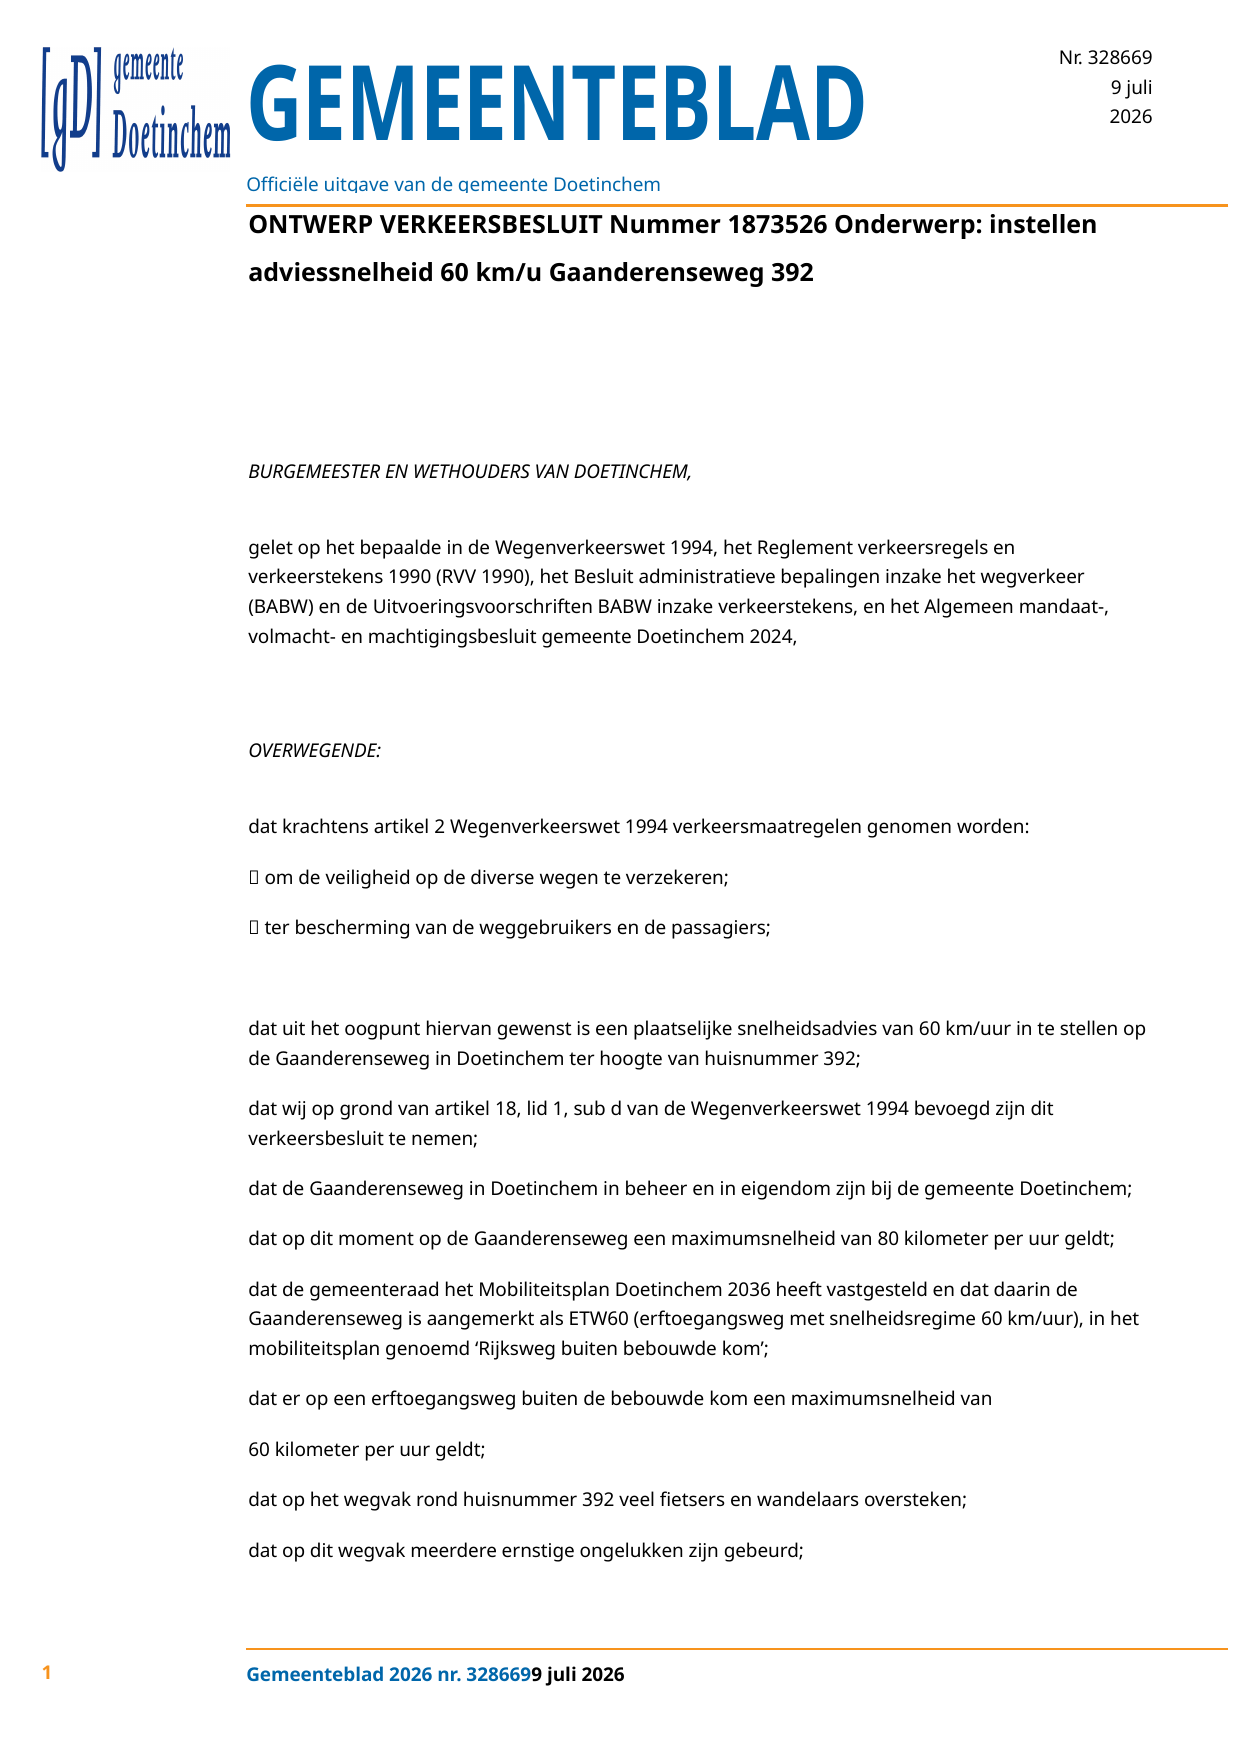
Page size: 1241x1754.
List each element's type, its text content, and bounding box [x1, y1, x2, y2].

text dat uit het oogpunt hiervan gewenst is een plaatselijke snelheidsadvies van 60 km/uur in te stellen op de Gaanderenseweg in Doetinchem ter hoogte van huisnummer 392; [248, 1015, 1152, 1070]
text BURGEMEESTER EN WETHOUDERS VAN DOETINCHEM, [248, 458, 1152, 484]
text dat op het wegvak rond huisnummer 392 veel fietsers en wandelaars oversteken; [248, 1486, 1152, 1512]
text dat de Gaanderenseweg in Doetinchem in beheer en in eigendom zijn bij de gemeente Doetinchem; [248, 1175, 1152, 1201]
text dat op dit wegvak meerdere ernstige ongelukken zijn gebeurd; [248, 1537, 1152, 1562]
text dat er op een erftoegangsweg buiten de bebouwde kom een maximumsnelheid van [248, 1386, 1152, 1411]
text dat krachtens artikel 2 Wegenverkeerswet 1994 verkeersmaatregelen genomen worden: [248, 813, 1152, 839]
picture [41, 47, 231, 172]
text dat wij op grond van artikel 18, lid 1, sub d van de Wegenverkeerswet 1994 bevoegd zijn dit verkeersbesluit te nemen; [248, 1095, 1152, 1150]
text dat op dit moment op de Gaanderenseweg een maximumsnelheid van 80 kilometer per uur geldt; [248, 1226, 1152, 1251]
text ONTWERP VERKEERSBESLUIT Nummer 1873526 Onderwerp: instellen adviessnelheid 60 km/u Gaanderenseweg 392 [248, 207, 1152, 288]
text  om de veiligheid op de diverse wegen te verzekeren; [248, 864, 1152, 889]
text  ter bescherming van de weggebruikers en de passagiers; [248, 914, 1152, 940]
text gelet op het bepaalde in de Wegenverkeerswet 1994, het Reglement verkeersregels en verkeerstekens 1990 (RVV 1990), het Besluit administratieve bepalingen inzake het wegverkeer (BABW) en de Uitvoeringsvoorschriften BABW inzake verkeerstekens, en het Algemeen mandaat-, volmacht- en machtigingsbesluit gemeente Doetinchem 2024, [248, 534, 1152, 649]
text dat de gemeenteraad het Mobiliteitsplan Doetinchem 2036 heeft vastgesteld en dat daarin de Gaanderenseweg is aangemerkt als ETW60 (erftoegangsweg met snelheidsregime 60 km/uur), in het mobiliteitsplan genoemd ‘Rijksweg buiten bebouwde kom’; [248, 1276, 1152, 1361]
text OVERWEGENDE: [248, 737, 1152, 763]
text 60 kilometer per uur geldt; [248, 1436, 1152, 1462]
